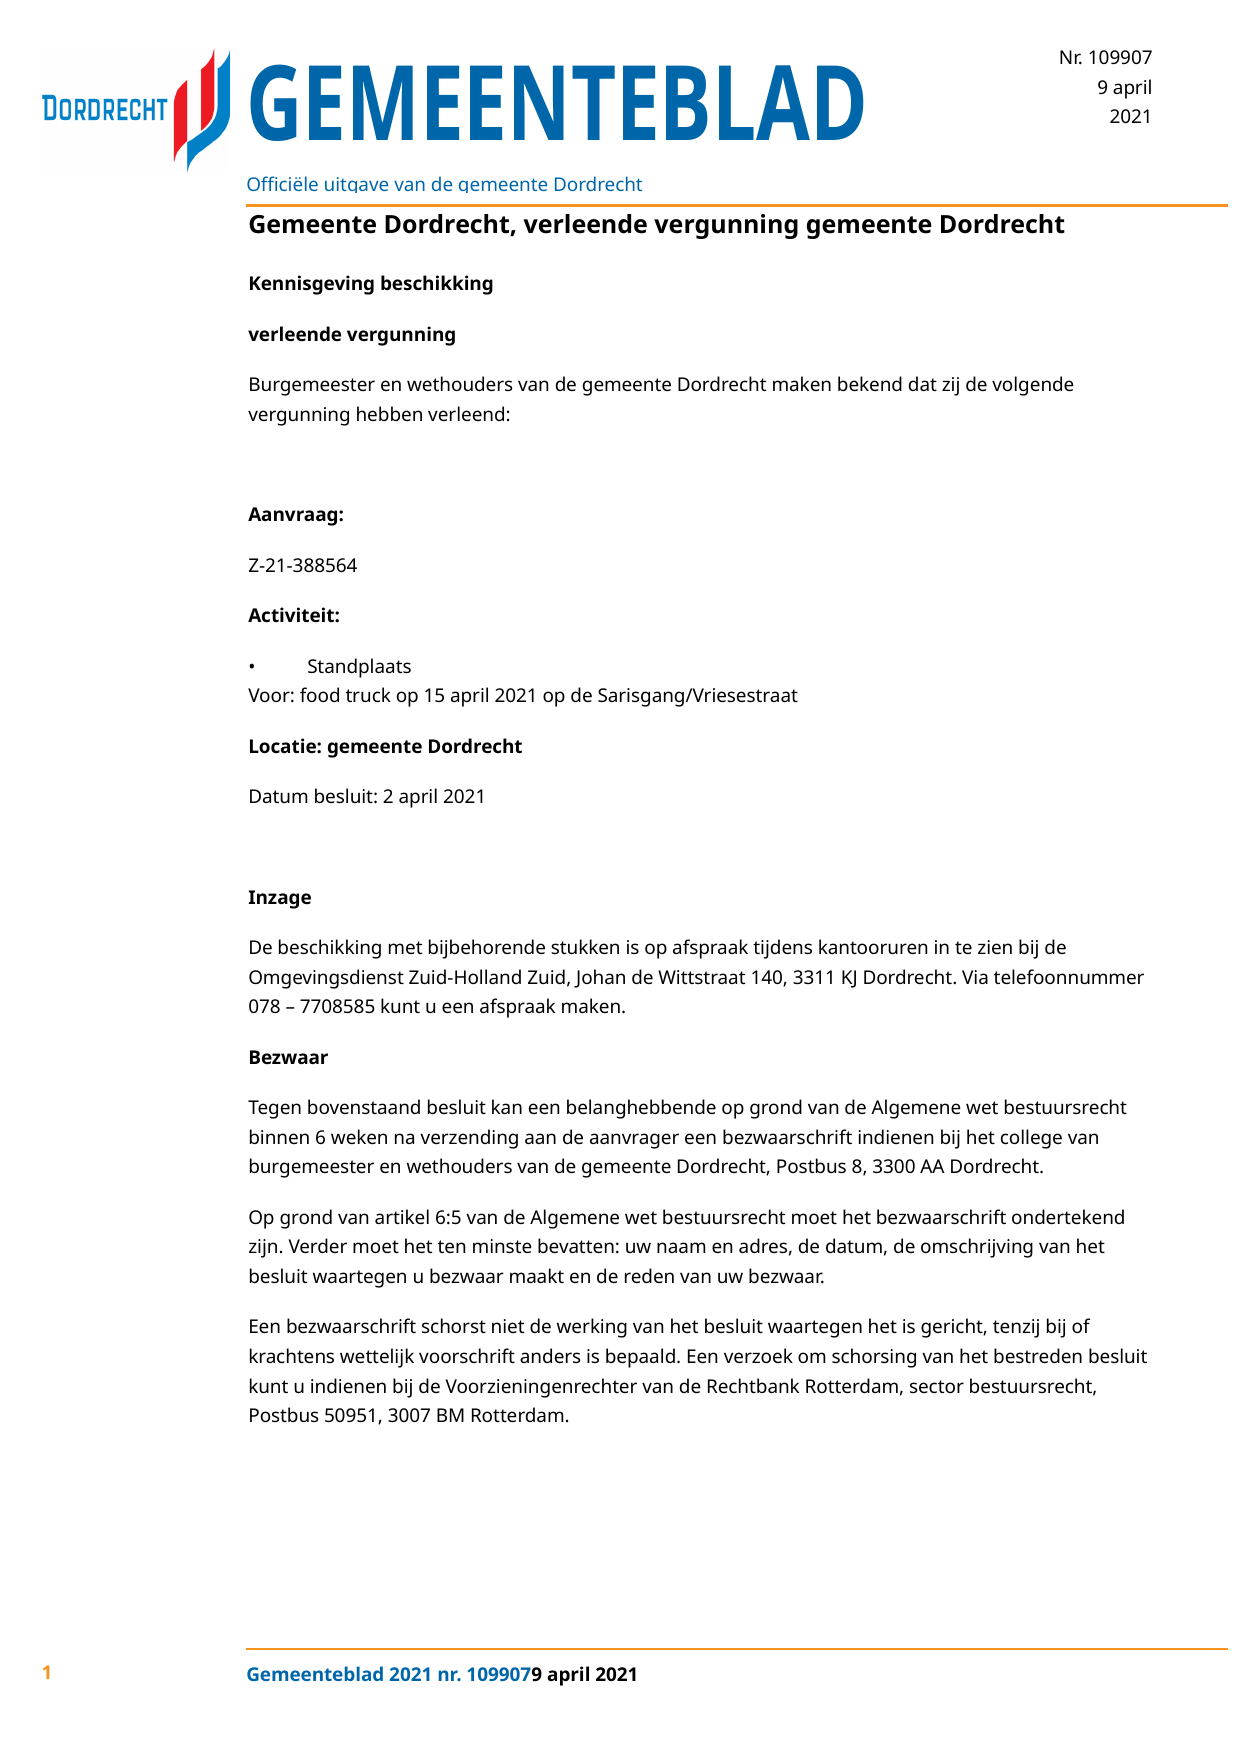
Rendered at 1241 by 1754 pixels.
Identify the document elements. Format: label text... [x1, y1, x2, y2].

text Bezwaar [248, 1044, 1152, 1070]
text Locatie: gemeente Dordrecht [248, 733, 1152, 758]
text Een bezwaarschrift schorst niet de werking van het besluit waartegen het is gericht, tenzij bij of krachtens wettelijk voorschrift anders is bepaald. Een verzoek om schorsing van het bestreden besluit kunt u indienen bij de Voorzieningenrechter van de Rechtbank Rotterdam, sector bestuursrecht, Postbus 50951, 3007 BM Rotterdam. [248, 1314, 1152, 1428]
text Gemeente Dordrecht, verleende vergunning gemeente Dordrecht [248, 207, 1152, 241]
text Activiteit: [248, 602, 1152, 628]
text Kennisgeving beschikking [248, 270, 1152, 296]
picture [41, 47, 231, 172]
text Op grond van artikel 6:5 van de Algemene wet bestuursrecht moet het bezwaarschrift ondertekend zijn. Verder moet het ten minste bevatten: uw naam en adres, de datum, de omschrijving van het besluit waartegen u bezwaar maakt en de reden van uw bezwaar. [248, 1204, 1152, 1289]
text Z-21-388564 [248, 552, 1152, 578]
text Tegen bovenstaand besluit kan een belanghebbende op grond van de Algemene wet bestuursrecht binnen 6 weken na verzending aan de aanvrager een bezwaarschrift indienen bij het college van burgemeester en wethouders van de gemeente Dordrecht, Postbus 8, 3300 AA Dordrecht. [248, 1094, 1152, 1179]
text Aanvraag: [248, 502, 1152, 527]
text verleende vergunning [248, 321, 1152, 346]
text Datum besluit: 2 april 2021 [248, 783, 1152, 809]
text Voor: food truck op 15 april 2021 op de Sarisgang/Vriesestraat [248, 682, 1152, 708]
text Inzage [248, 884, 1152, 910]
text Burgemeester en wethouders van de gemeente Dordrecht maken bekend dat zij de volgende vergunning hebben verleend: [248, 371, 1152, 426]
text De beschikking met bijbehorende stukken is op afspraak tijdens kantooruren in te zien bij de Omgevingsdienst Zuid-Holland Zuid, Johan de Wittstraat 140, 3311 KJ Dordrecht. Via telefoonnummer 078 – 7708585 kunt u een afspraak maken. [248, 934, 1152, 1019]
list Standplaats [248, 653, 1152, 678]
